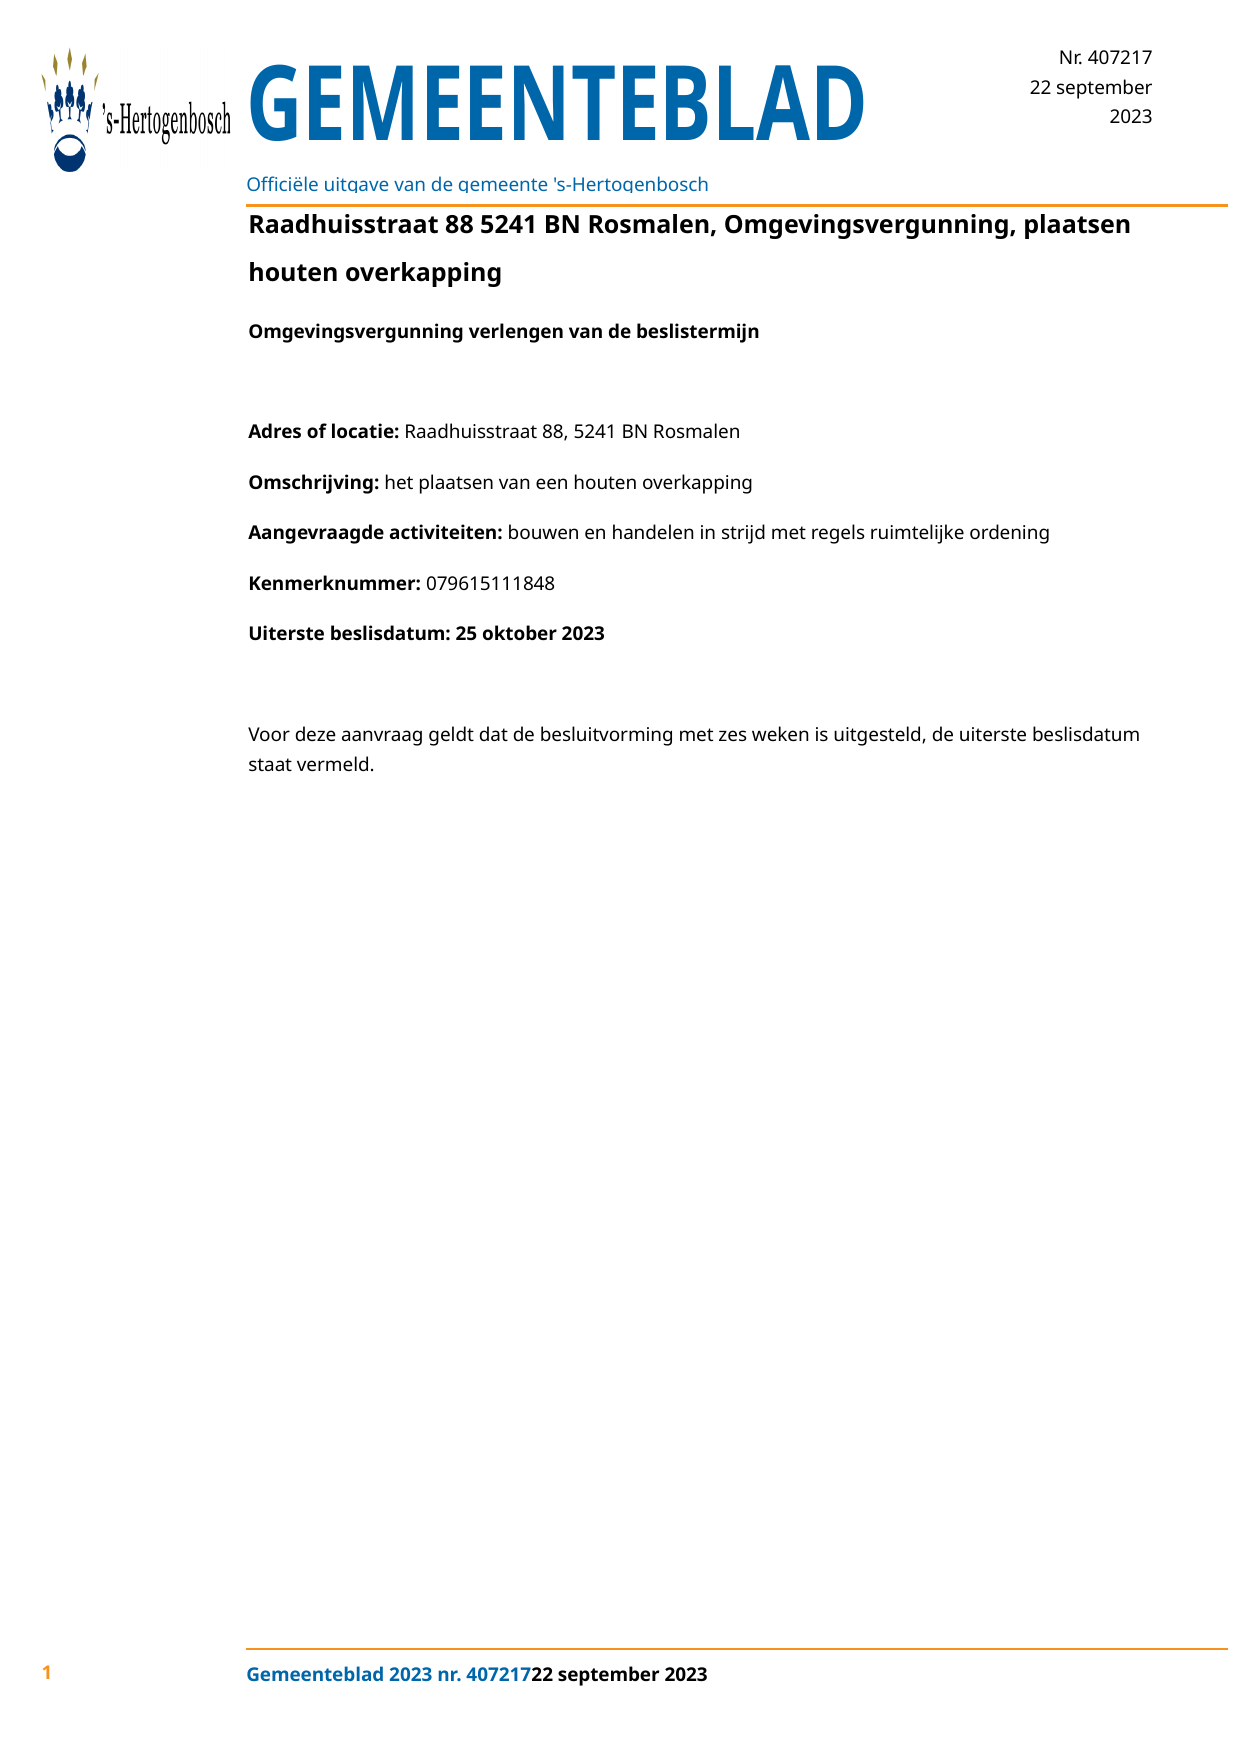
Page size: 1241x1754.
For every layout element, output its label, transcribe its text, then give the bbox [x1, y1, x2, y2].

text Omschrijving: het plaatsen van een houten overkapping [248, 469, 1152, 495]
text Raadhuisstraat 88 5241 BN Rosmalen, Omgevingsvergunning, plaatsen houten overkapping [248, 207, 1152, 288]
picture [41, 47, 231, 172]
text Kenmerknummer: 079615111848 [248, 570, 1152, 596]
text Uiterste beslisdatum: 25 oktober 2023 [248, 620, 1152, 646]
text Aangevraagde activiteiten: bouwen en handelen in strijd met regels ruimtelijke ordening [248, 519, 1152, 545]
text Omgevingsvergunning verlengen van de beslistermijn [248, 318, 1152, 344]
text Voor deze aanvraag geldt dat de besluitvorming met zes weken is uitgesteld, de uiterste beslisdatum staat vermeld. [248, 721, 1152, 777]
text Adres of locatie: Raadhuisstraat 88, 5241 BN Rosmalen [248, 419, 1152, 444]
